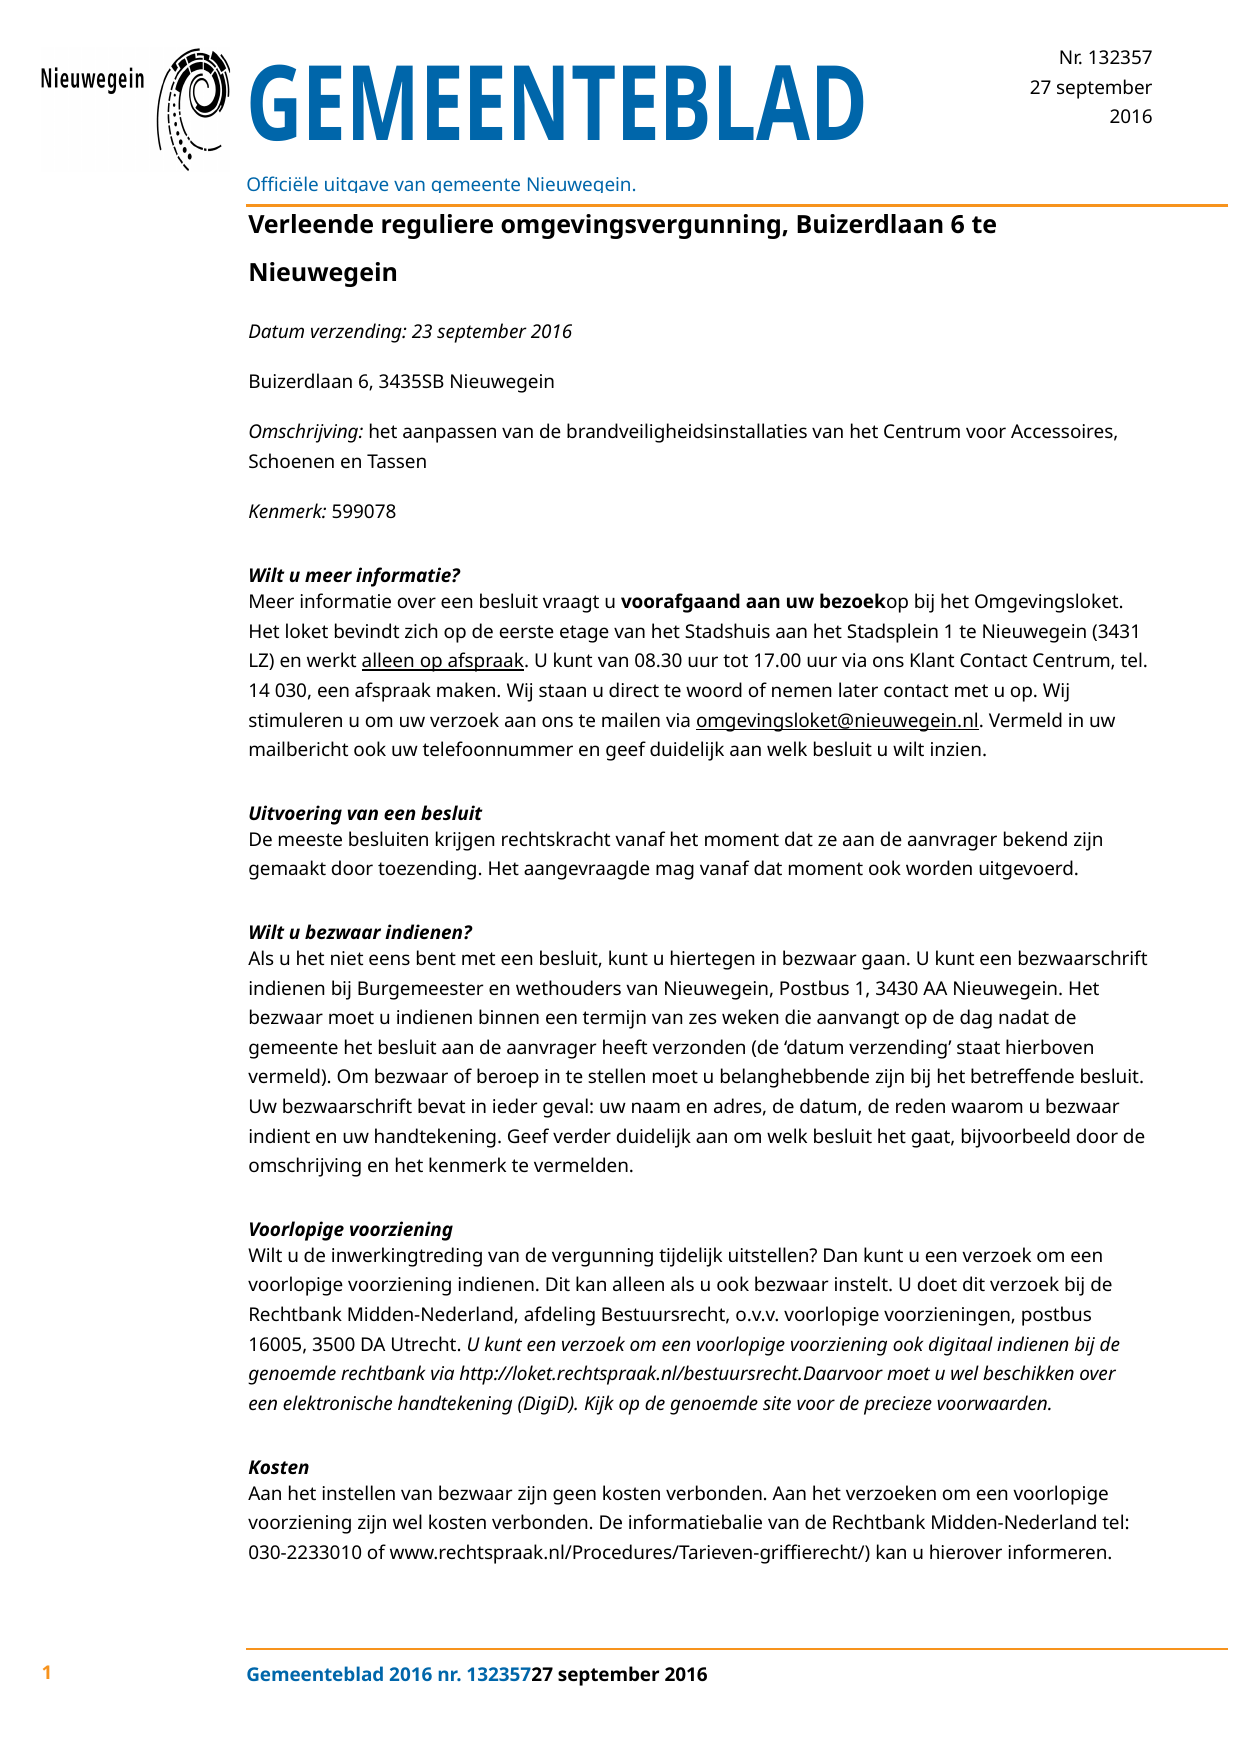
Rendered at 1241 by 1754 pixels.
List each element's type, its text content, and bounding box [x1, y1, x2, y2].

text Voorlopige voorziening [248, 1216, 1152, 1242]
text Wilt u bezwaar indienen? [248, 919, 1152, 945]
picture [41, 47, 231, 172]
text Aan het instellen van bezwaar zijn geen kosten verbonden. Aan het verzoeken om een voorlopige voorziening zijn wel kosten verbonden. De informatiebalie van de Rechtbank Midden-Nederland tel: 030-2233010 of www.rechtspraak.nl/Procedures/Tarieven-griffierecht/) kan u hierover informeren. [248, 1480, 1152, 1564]
text Omschrijving: het aanpassen van de brandveiligheidsinstallaties van het Centrum voor Accessoires, Schoenen en Tassen [248, 419, 1152, 474]
text Wilt u de inwerkingtreding van de vergunning tijdelijk uitstellen? Dan kunt u een verzoek om een voorlopige voorziening indienen. Dit kan alleen als u ook bezwaar instelt. U doet dit verzoek bij de Rechtbank Midden-Nederland, afdeling Bestuursrecht, o.v.v. voorlopige voorzieningen, postbus 16005, 3500 DA Utrecht. U kunt een verzoek om een voorlopige voorziening ook digitaal indienen bij de genoemde rechtbank via http://loket.rechtspraak.nl/bestuursrecht.Daarvoor moet u wel beschikken over een elektronische handtekening (DigiD). Kijk op de genoemde site voor de precieze voorwaarden. [248, 1242, 1152, 1416]
text Kenmerk: 599078 [248, 499, 1152, 524]
text Buizerdlaan 6, 3435SB Nieuwegein [248, 368, 1152, 394]
text Als u het niet eens bent met een besluit, kunt u hiertegen in bezwaar gaan. U kunt een bezwaarschrift indienen bij Burgemeester en wethouders van Nieuwegein, Postbus 1, 3430 AA Nieuwegein. Het bezwaar moet u indienen binnen een termijn van zes weken die aanvangt op de dag nadat de gemeente het besluit aan de aanvrager heeft verzonden (de ‘datum verzending’ staat hierboven vermeld). Om bezwaar of beroep in te stellen moet u belanghebbende zijn bij het betreffende besluit. Uw bezwaarschrift bevat in ieder geval: uw naam en adres, de datum, de reden waarom u bezwaar indient en uw handtekening. Geef verder duidelijk aan om welk besluit het gaat, bijvoorbeeld door de omschrijving en het kenmerk te vermelden. [248, 945, 1152, 1178]
text Datum verzending: 23 september 2016 [248, 318, 1152, 344]
text Uitvoering van een besluit [248, 800, 1152, 826]
text De meeste besluiten krijgen rechtskracht vanaf het moment dat ze aan de aanvrager bekend zijn gemaakt door toezending. Het aangevraagde mag vanaf dat moment ook worden uitgevoerd. [248, 826, 1152, 881]
text Verleende reguliere omgevingsvergunning, Buizerdlaan 6 te Nieuwegein [248, 207, 1152, 288]
text Meer informatie over een besluit vraagt u voorafgaand aan uw bezoekop bij het Omgevingsloket. Het loket bevindt zich op de eerste etage van het Stadshuis aan het Stadsplein 1 te Nieuwegein (3431 LZ) en werkt alleen op afspraak. U kunt van 08.30 uur tot 17.00 uur via ons Klant Contact Centrum, tel. 14 030, een afspraak maken. Wij staan u direct te woord of nemen later contact met u op. Wij stimuleren u om uw verzoek aan ons te mailen via omgevingsloket@nieuwegein.nl. Vermeld in uw mailbericht ook uw telefoonnummer en geef duidelijk aan welk besluit u wilt inzien. [248, 588, 1152, 762]
text Kosten [248, 1454, 1152, 1480]
text Wilt u meer informatie? [248, 563, 1152, 588]
